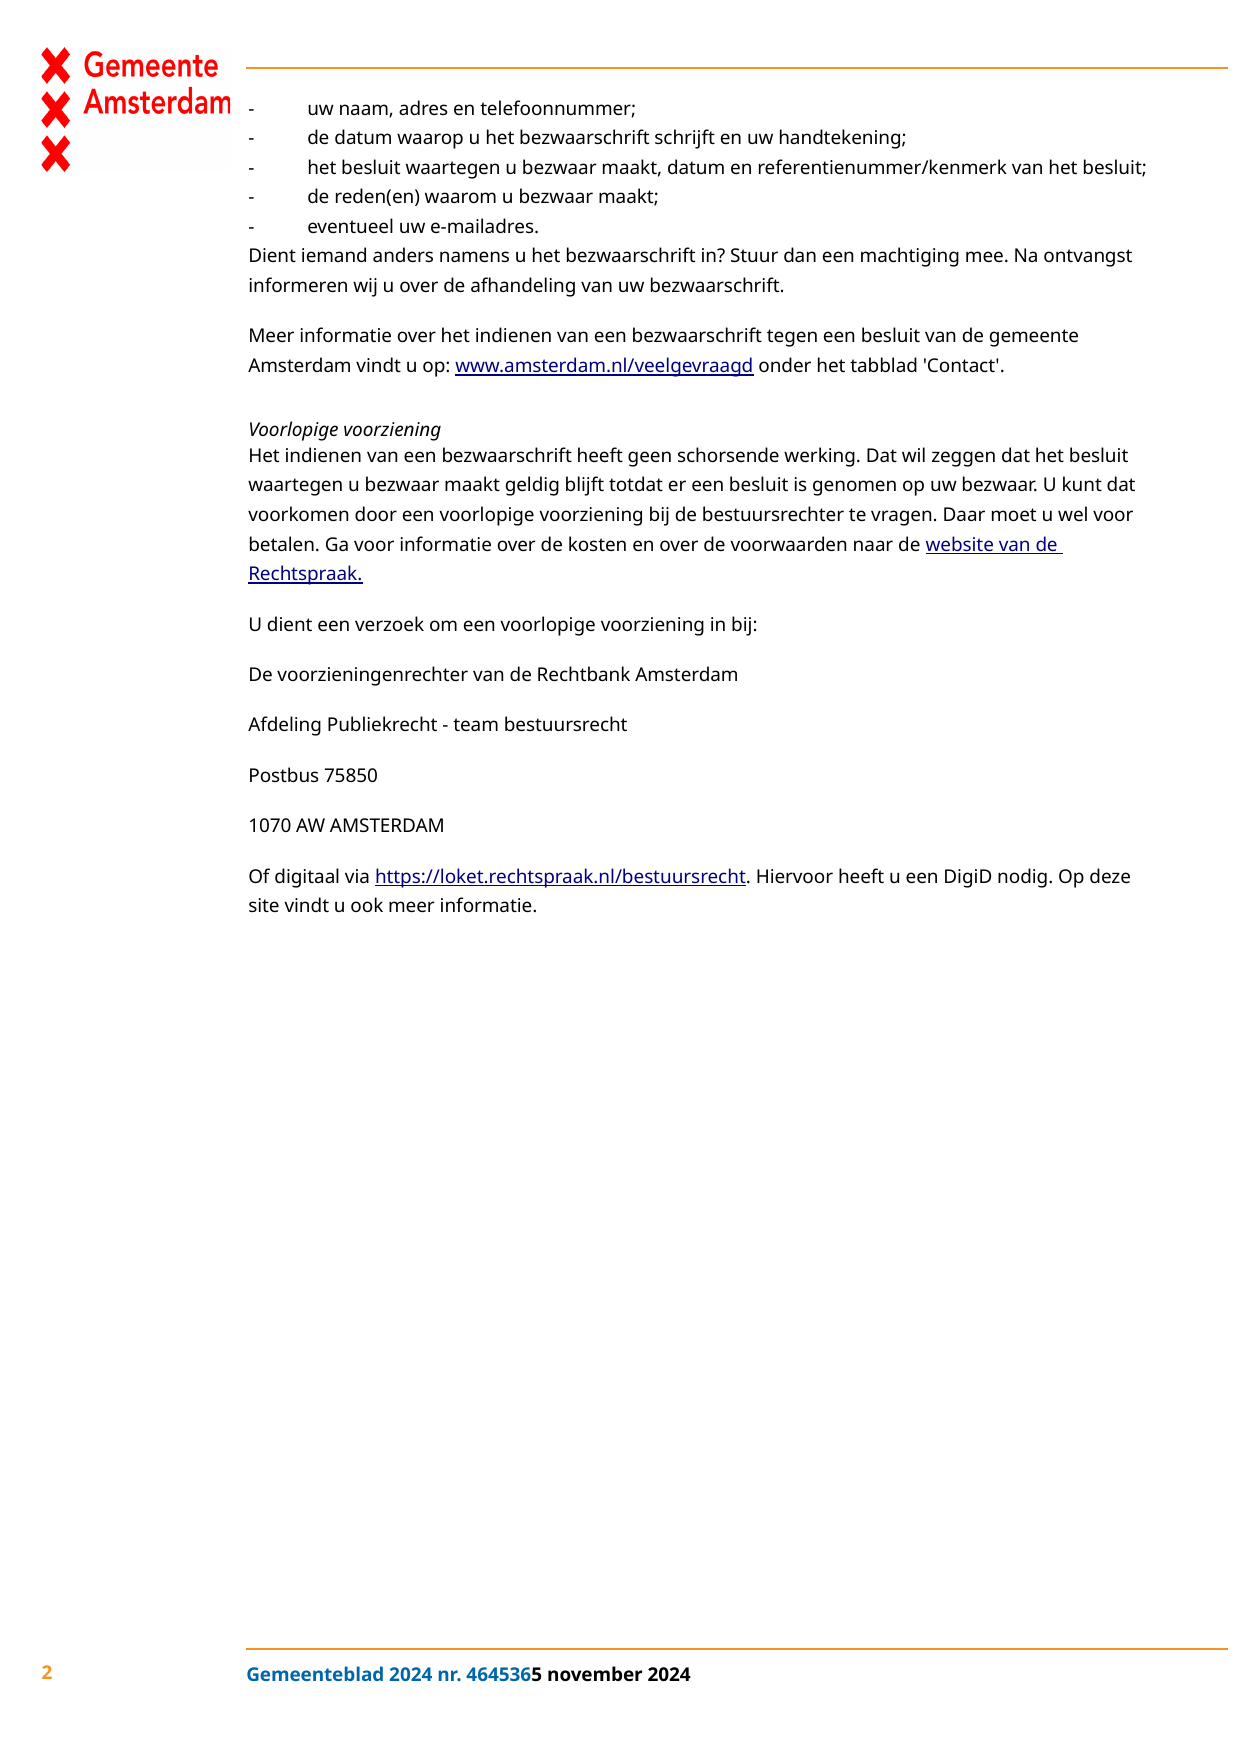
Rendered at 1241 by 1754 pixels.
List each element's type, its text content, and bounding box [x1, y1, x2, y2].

list uw naam, adres en telefoonnummer; [248, 95, 1152, 121]
text Dient iemand anders namens u het bezwaarschrift in? Stuur dan een machtiging mee. Na ontvangst informeren wij u over de afhandeling van uw bezwaarschrift. [248, 243, 1152, 298]
text 1070 AW AMSTERDAM [248, 812, 1152, 838]
list eventueel uw e-mailadres. [248, 213, 1152, 239]
list de reden(en) waarom u bezwaar maakt; [248, 183, 1152, 209]
picture [41, 47, 231, 172]
text Meer informatie over het indienen van een bezwaarschrift tegen een besluit van de gemeente Amsterdam vindt u op: www.amsterdam.nl/veelgevraagd onder het tabblad 'Contact'. [248, 323, 1152, 378]
list de datum waarop u het bezwaarschrift schrijft en uw handtekening; [248, 124, 1152, 150]
text Of digitaal via https://loket.rechtspraak.nl/bestuursrecht. Hiervoor heeft u een DigiD nodig. Op deze site vindt u ook meer informatie. [248, 863, 1152, 918]
text Voorlopige voorziening [248, 416, 1152, 442]
list het besluit waartegen u bezwaar maakt, datum en referentienummer/kenmerk van het besluit; [248, 154, 1152, 180]
text Het indienen van een bezwaarschrift heeft geen schorsende werking. Dat wil zeggen dat het besluit waartegen u bezwaar maakt geldig blijft totdat er een besluit is genomen op uw bezwaar. U kunt dat voorkomen door een voorlopige voorziening bij de bestuursrechter te vragen. Daar moet u wel voor betalen. Ga voor informatie over de kosten en over de voorwaarden naar de website van de Rechtspraak. [248, 442, 1152, 586]
text U dient een verzoek om een voorlopige voorziening in bij: [248, 611, 1152, 636]
text Afdeling Publiekrecht - team bestuursrecht [248, 712, 1152, 737]
text Postbus 75850 [248, 762, 1152, 788]
text De voorzieningenrechter van de Rechtbank Amsterdam [248, 661, 1152, 687]
